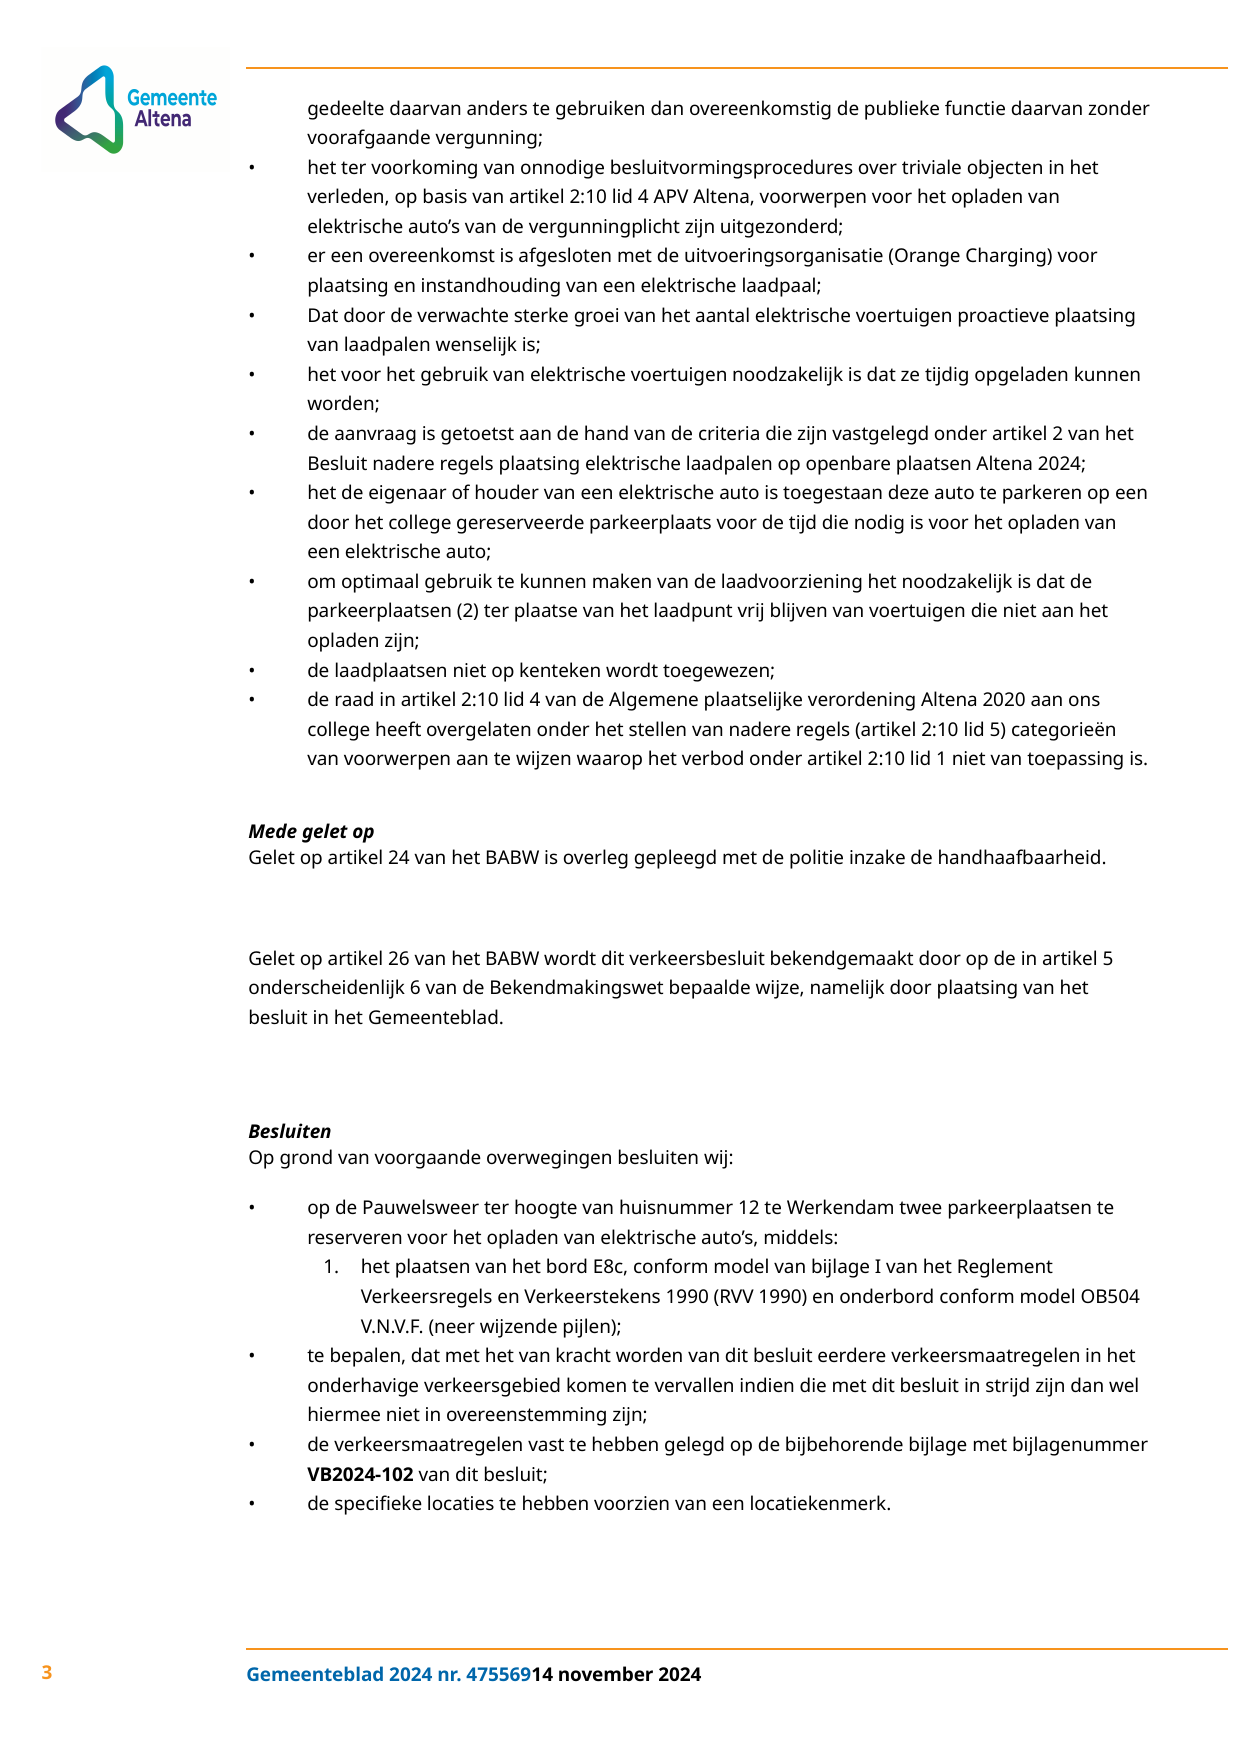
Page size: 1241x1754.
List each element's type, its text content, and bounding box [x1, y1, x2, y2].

text Gelet op artikel 24 van het BABW is overleg gepleegd met de politie inzake de handhaafbaarheid. [248, 844, 1152, 870]
list te bepalen, dat met het van kracht worden van dit besluit eerdere verkeersmaatregelen in het onderhavige verkeersgebied komen te vervallen indien die met dit besluit in strijd zijn dan wel hiermee niet in overeenstemming zijn; [248, 1342, 1152, 1427]
text Mede gelet op [248, 818, 1152, 844]
text Gelet op artikel 26 van het BABW wordt dit verkeersbesluit bekendgemaakt door op de in artikel 5 onderscheidenlijk 6 van de Bekendmakingswet bepaalde wijze, namelijk door plaatsing van het besluit in het Gemeenteblad. [248, 945, 1152, 1030]
list de verkeersmaatregelen vast te hebben gelegd op de bijbehorende bijlage met bijlagenummer VB2024-102 van dit besluit; [248, 1431, 1152, 1487]
list de aanvraag is getoetst aan de hand van de criteria die zijn vastgelegd onder artikel 2 van het Besluit nadere regels plaatsing elektrische laadpalen op openbare plaatsen Altena 2024; [248, 420, 1152, 476]
list het ter voorkoming van onnodige besluitvormingsprocedures over triviale objecten in het verleden, op basis van artikel 2:10 lid 4 APV Altena, voorwerpen voor het opladen van elektrische auto’s van de vergunningplicht zijn uitgezonderd; [248, 154, 1152, 239]
list Dat door de verwachte sterke groei van het aantal elektrische voertuigen proactieve plaatsing van laadpalen wenselijk is; [248, 302, 1152, 357]
text Op grond van voorgaande overwegingen besluiten wij: [248, 1144, 1152, 1170]
list de laadplaatsen niet op kenteken wordt toegewezen; [248, 657, 1152, 683]
list om optimaal gebruik te kunnen maken van de laadvoorziening het noodzakelijk is dat de parkeerplaatsen (2) ter plaatse van het laadpunt vrij blijven van voertuigen die niet aan het opladen zijn; [248, 568, 1152, 653]
list de raad in artikel 2:10 lid 4 van de Algemene plaatselijke verordening Altena 2020 aan ons college heeft overgelaten onder het stellen van nadere regels (artikel 2:10 lid 5) categorieën van voorwerpen aan te wijzen waarop het verbod onder artikel 2:10 lid 1 niet van toepassing is. [248, 686, 1152, 771]
text Besluiten [248, 1118, 1152, 1144]
list gedeelte daarvan anders te gebruiken dan overeenkomstig de publieke functie daarvan zonder voorafgaande vergunning; [248, 95, 1152, 150]
list er een overeenkomst is afgesloten met de uitvoeringsorganisatie (Orange Charging) voor plaatsing en instandhouding van een elektrische laadpaal; [248, 243, 1152, 298]
picture [41, 47, 231, 172]
list het voor het gebruik van elektrische voertuigen noodzakelijk is dat ze tijdig opgeladen kunnen worden; [248, 361, 1152, 416]
list het de eigenaar of houder van een elektrische auto is toegestaan deze auto te parkeren op een door het college gereserveerde parkeerplaats voor de tijd die nodig is voor het opladen van een elektrische auto; [248, 479, 1152, 564]
list het plaatsen van het bord E8c, conform model van bijlage I van het Reglement Verkeersregels en Verkeerstekens 1990 (RVV 1990) en onderbord conform model OB504 V.N.V.F. (neer wijzende pijlen); [323, 1254, 1152, 1339]
list op de Pauwelsweer ter hoogte van huisnummer 12 te Werkendam twee parkeerplaatsen te reserveren voor het opladen van elektrische auto’s, middels: [248, 1194, 1152, 1250]
list de specifieke locaties te hebben voorzien van een locatiekenmerk. [248, 1490, 1152, 1516]
